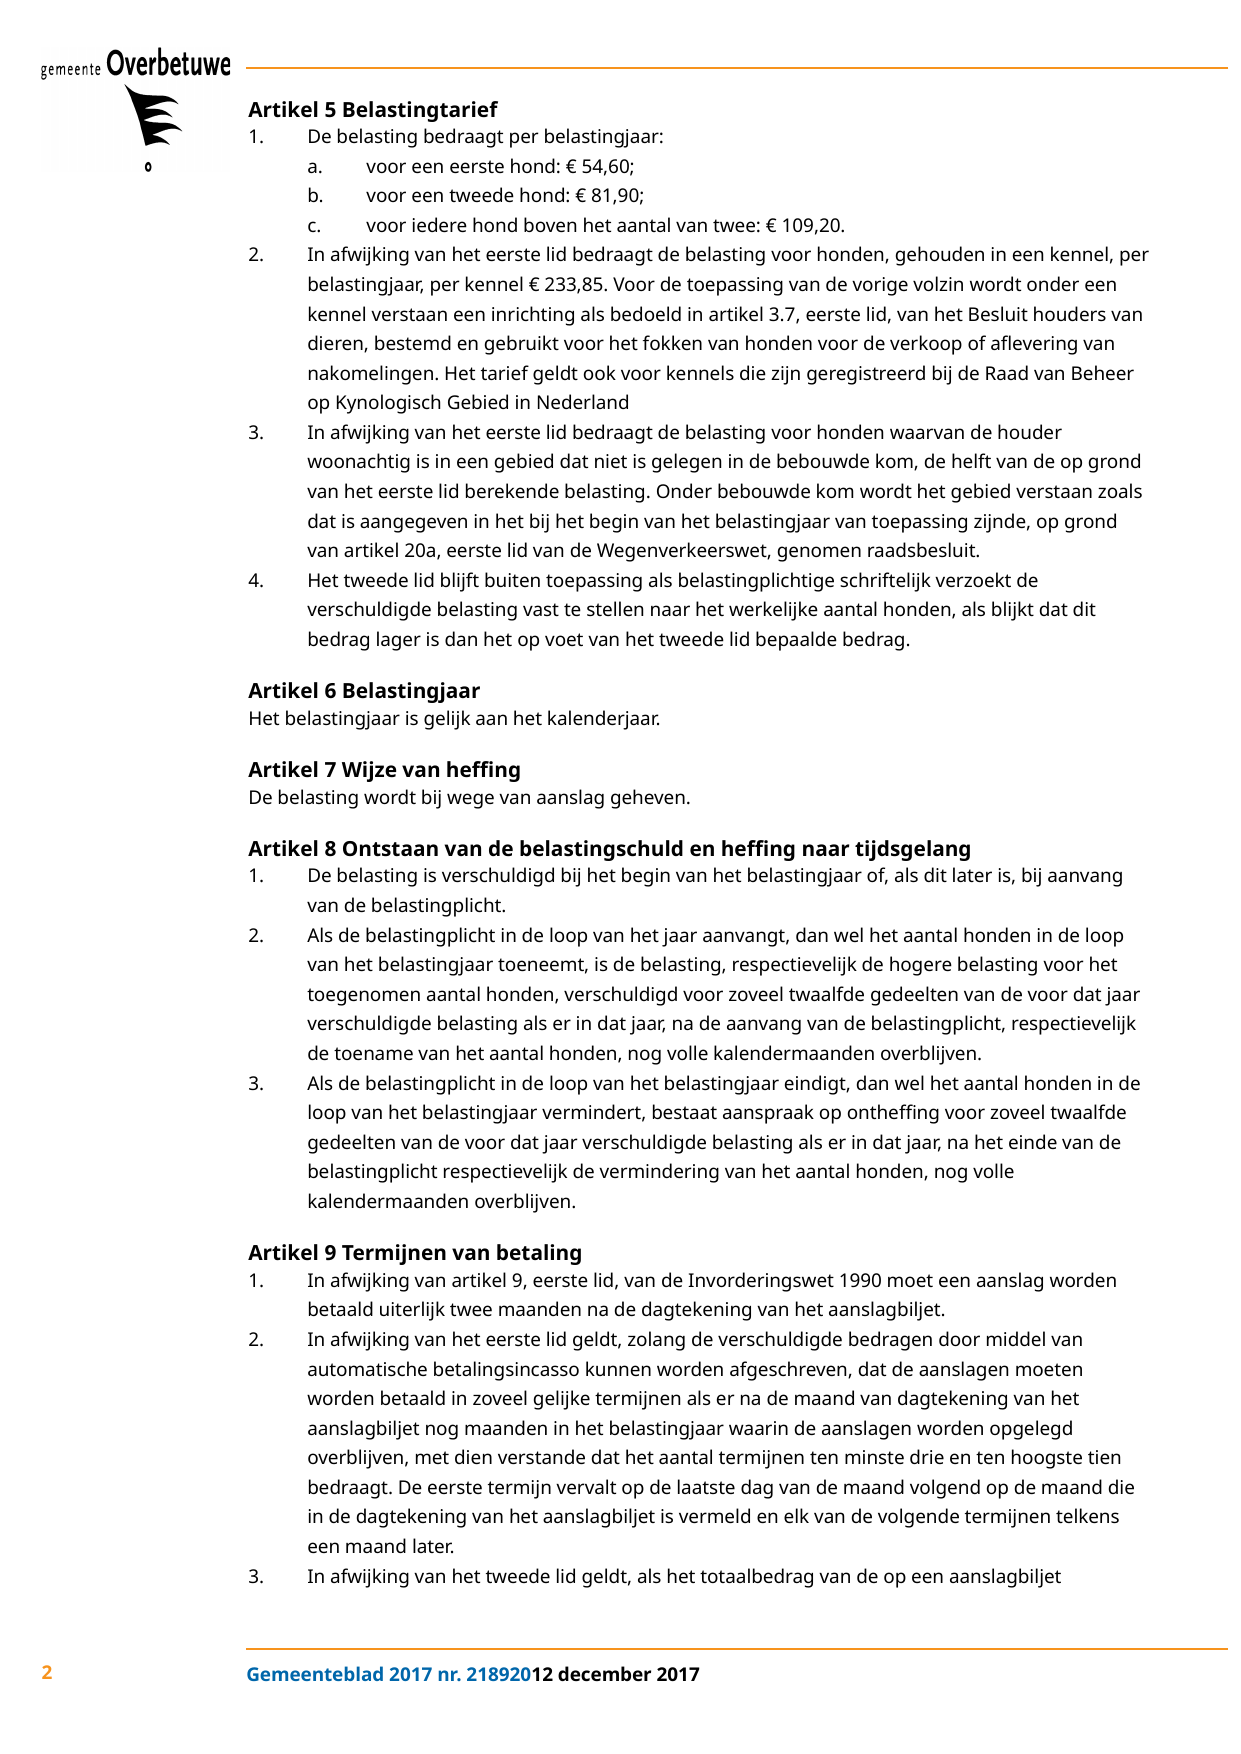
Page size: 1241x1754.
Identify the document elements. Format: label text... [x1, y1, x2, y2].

text Het belastingjaar is gelijk aan het kalenderjaar. [248, 705, 1152, 731]
list In afwijking van het eerste lid bedraagt de belasting voor honden, gehouden in een kennel, per belastingjaar, per kennel € 233,85. Voor de toepassing van de vorige volzin wordt onder een kennel verstaan een inrichting als bedoeld in artikel 3.7, eerste lid, van het Besluit houders van dieren, bestemd en gebruikt voor het fokken van honden voor de verkoop of aflevering van nakomelingen. Het tarief geldt ook voor kennels die zijn geregistreerd bij de Raad van Beheer op Kynologisch Gebied in Nederland [248, 242, 1152, 415]
list De belasting is verschuldigd bij het begin van het belastingjaar of, als dit later is, bij aanvang van de belastingplicht. [248, 863, 1152, 918]
text Artikel 6 Belastingjaar [248, 677, 1152, 705]
picture [41, 47, 231, 172]
list voor een eerste hond: € 54,60; [307, 153, 1152, 178]
list In afwijking van het tweede lid geldt, als het totaalbedrag van de op een aanslagbiljet [248, 1563, 1152, 1588]
text Artikel 8 Ontstaan van de belastingschuld en heffing naar tijdsgelang [248, 834, 1152, 863]
text Artikel 7 Wijze van heffing [248, 755, 1152, 784]
list Het tweede lid blijft buiten toepassing als belastingplichtige schriftelijk verzoekt de verschuldigde belasting vast te stellen naar het werkelijke aantal honden, als blijkt dat dit bedrag lager is dan het op voet van het tweede lid bepaalde bedrag. [248, 567, 1152, 652]
text Artikel 9 Termijnen van betaling [248, 1238, 1152, 1267]
text De belasting wordt bij wege van aanslag geheven. [248, 784, 1152, 809]
list De belasting bedraagt per belastingjaar: [248, 123, 1152, 149]
list Als de belastingplicht in de loop van het belastingjaar eindigt, dan wel het aantal honden in de loop van het belastingjaar vermindert, bestaat aanspraak op ontheffing voor zoveel twaalfde gedeelten van de voor dat jaar verschuldigde belasting als er in dat jaar, na het einde van de belastingplicht respectievelijk de vermindering van het aantal honden, nog volle kalendermaanden overblijven. [248, 1070, 1152, 1214]
list voor een tweede hond: € 81,90; [307, 182, 1152, 208]
list In afwijking van het eerste lid bedraagt de belasting voor honden waarvan de houder woonachtig is in een gebied dat niet is gelegen in de bebouwde kom, de helft van de op grond van het eerste lid berekende belasting. Onder bebouwde kom wordt het gebied verstaan zoals dat is aangegeven in het bij het begin van het belastingjaar van toepassing zijnde, op grond van artikel 20a, eerste lid van de Wegenverkeerswet, genomen raadsbesluit. [248, 419, 1152, 563]
list Als de belastingplicht in de loop van het jaar aanvangt, dan wel het aantal honden in de loop van het belastingjaar toeneemt, is de belasting, respectievelijk de hogere belasting voor het toegenomen aantal honden, verschuldigd voor zoveel twaalfde gedeelten van de voor dat jaar verschuldigde belasting als er in dat jaar, na de aanvang van de belastingplicht, respectievelijk de toename van het aantal honden, nog volle kalendermaanden overblijven. [248, 922, 1152, 1066]
list In afwijking van artikel 9, eerste lid, van de Invorderingswet 1990 moet een aanslag worden betaald uiterlijk twee maanden na de dagtekening van het aanslagbiljet. [248, 1267, 1152, 1322]
list voor iedere hond boven het aantal van twee: € 109,20. [307, 212, 1152, 238]
text Artikel 5 Belastingtarief [248, 95, 1152, 123]
list In afwijking van het eerste lid geldt, zolang de verschuldigde bedragen door middel van automatische betalingsincasso kunnen worden afgeschreven, dat de aanslagen moeten worden betaald in zoveel gelijke termijnen als er na de maand van dagtekening van het aanslagbiljet nog maanden in het belastingjaar waarin de aanslagen worden opgelegd overblijven, met dien verstande dat het aantal termijnen ten minste drie en ten hoogste tien bedraagt. De eerste termijn vervalt op de laatste dag van de maand volgend op de maand die in de dagtekening van het aanslagbiljet is vermeld en elk van de volgende termijnen telkens een maand later. [248, 1326, 1152, 1559]
